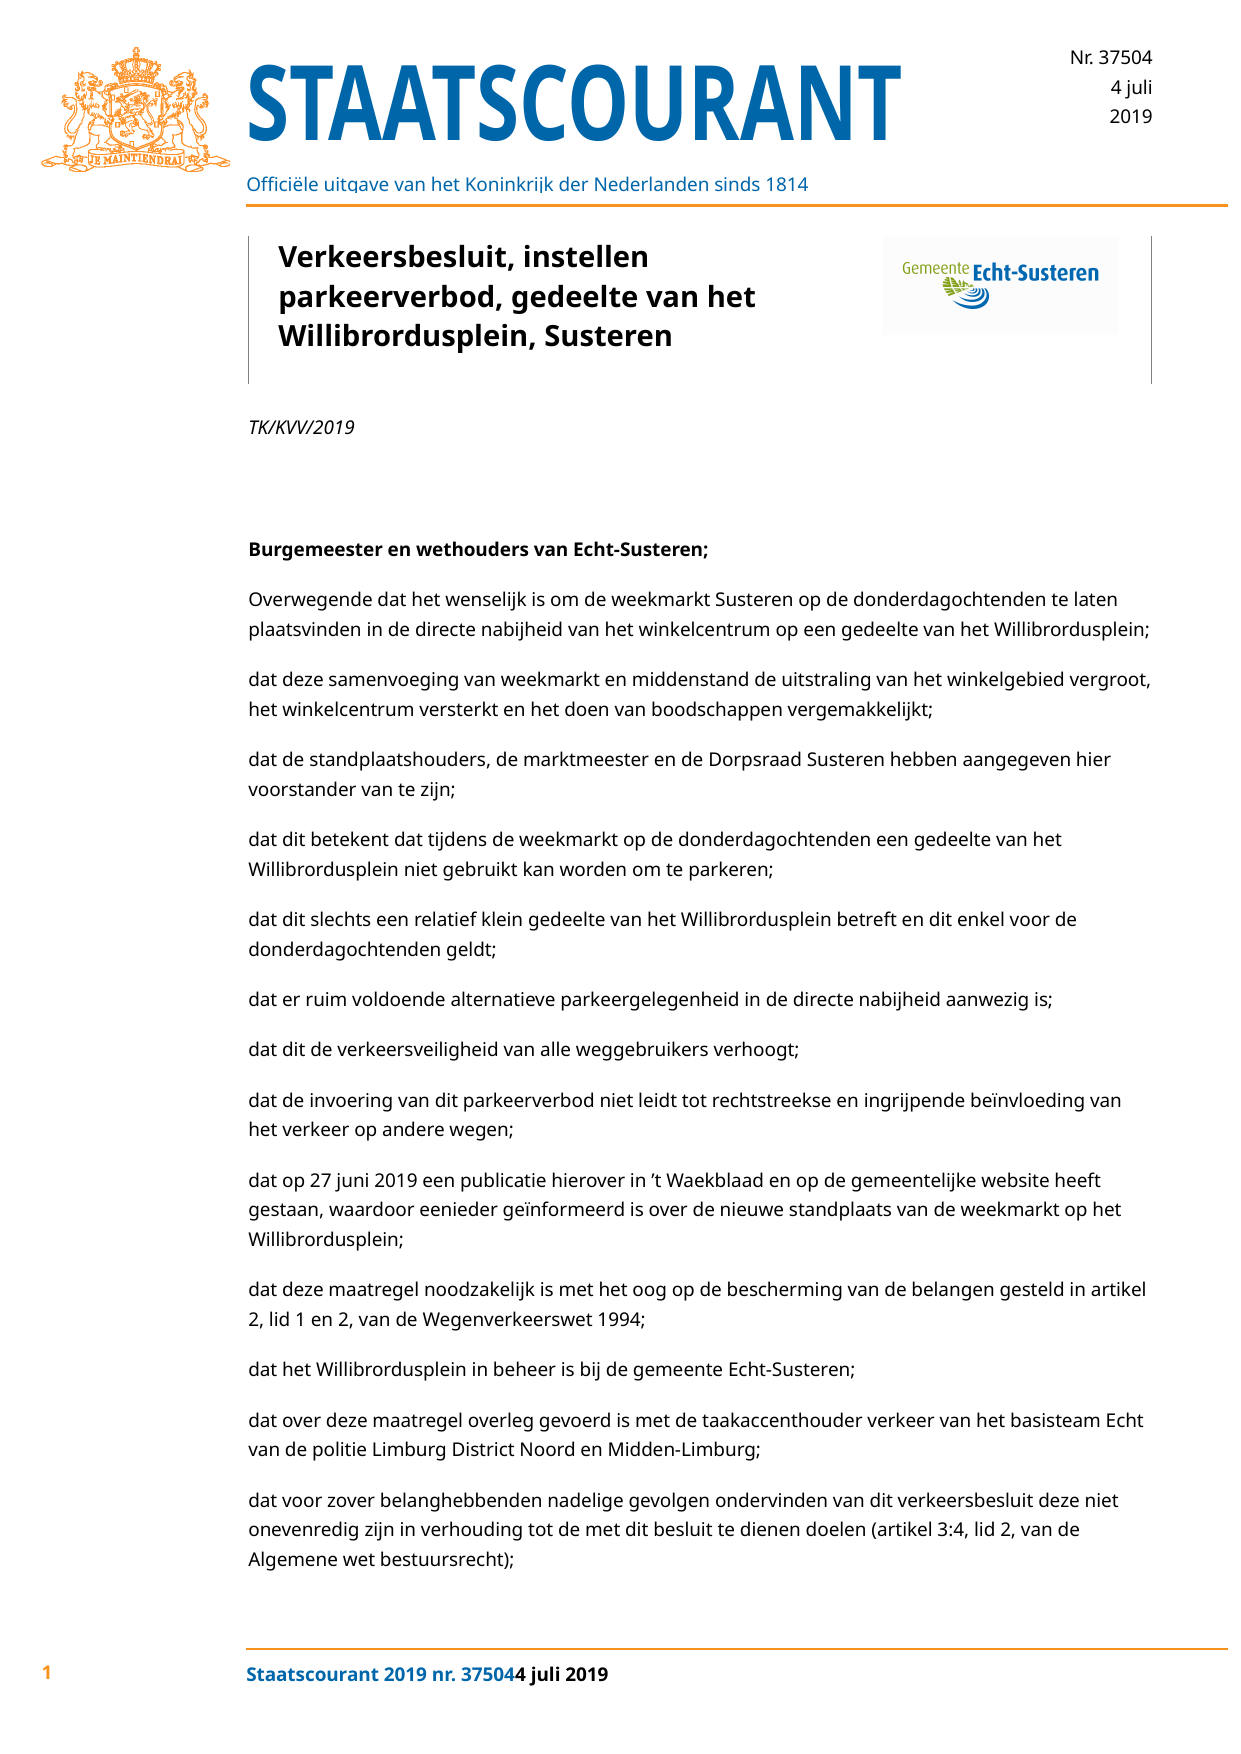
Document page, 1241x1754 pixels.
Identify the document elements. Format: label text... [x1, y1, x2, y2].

text dat dit betekent dat tijdens de weekmarkt op de donderdagochtenden een gedeelte van het Willibrordusplein niet gebruikt kan worden om te parkeren; [248, 826, 1152, 881]
text dat dit de verkeersveiligheid van alle weggebruikers verhoogt; [248, 1037, 1152, 1062]
text Overwegende dat het wenselijk is om de weekmarkt Susteren op de donderdagochtenden te laten plaatsvinden in de directe nabijheid van het winkelcentrum op een gedeelte van het Willibrordusplein; [248, 586, 1152, 641]
text dat over deze maatregel overleg gevoerd is met de taakaccenthouder verkeer van het basisteam Echt van de politie Limburg District Noord en Midden-Limburg; [248, 1407, 1152, 1462]
picture [41, 47, 231, 172]
text dat deze samenvoeging van weekmarkt en middenstand de uitstraling van het winkelgebied vergroot, het winkelcentrum versterkt en het doen van boodschappen vergemakkelijkt; [248, 666, 1152, 721]
text dat dit slechts een relatief klein gedeelte van het Willibrordusplein betreft en dit enkel voor de donderdagochtenden geldt; [248, 906, 1152, 961]
text TK/KVV/2019 [248, 414, 1152, 440]
text dat op 27 juni 2019 een publicatie hierover in ’t Waekblaad en op de gemeentelijke website heeft gestaan, waardoor eenieder geïnformeerd is over de nieuwe standplaats van de weekmarkt op het Willibrordusplein; [248, 1167, 1152, 1252]
text dat voor zover belanghebbenden nadelige gevolgen ondervinden van dit verkeersbesluit deze niet onevenredig zijn in verhouding tot de met dit besluit te dienen doelen (artikel 3:4, lid 2, van de Algemene wet bestuursrecht); [248, 1487, 1152, 1572]
text Burgemeester en wethouders van Echt-Susteren; [248, 536, 1152, 561]
picture [882, 236, 1119, 335]
text dat het Willibrordusplein in beheer is bij de gemeente Echt-Susteren; [248, 1357, 1152, 1382]
text dat de standplaatshouders, de marktmeester en de Dorpsraad Susteren hebben aangegeven hier voorstander van te zijn; [248, 746, 1152, 801]
text dat de invoering van dit parkeerverbod niet leidt tot rechtstreekse en ingrijpende beïnvloeding van het verkeer op andere wegen; [248, 1087, 1152, 1142]
table_header [850, 236, 1151, 384]
text dat er ruim voldoende alternatieve parkeergelegenheid in de directe nabijheid aanwezig is; [248, 986, 1152, 1012]
table_header Verkeersbesluit, instellen parkeerverbod, gedeelte van het Willibrordusplein, Susteren [249, 236, 850, 384]
text dat deze maatregel noodzakelijk is met het oog op de bescherming van de belangen gesteld in artikel 2, lid 1 en 2, van de Wegenverkeerswet 1994; [248, 1277, 1152, 1332]
